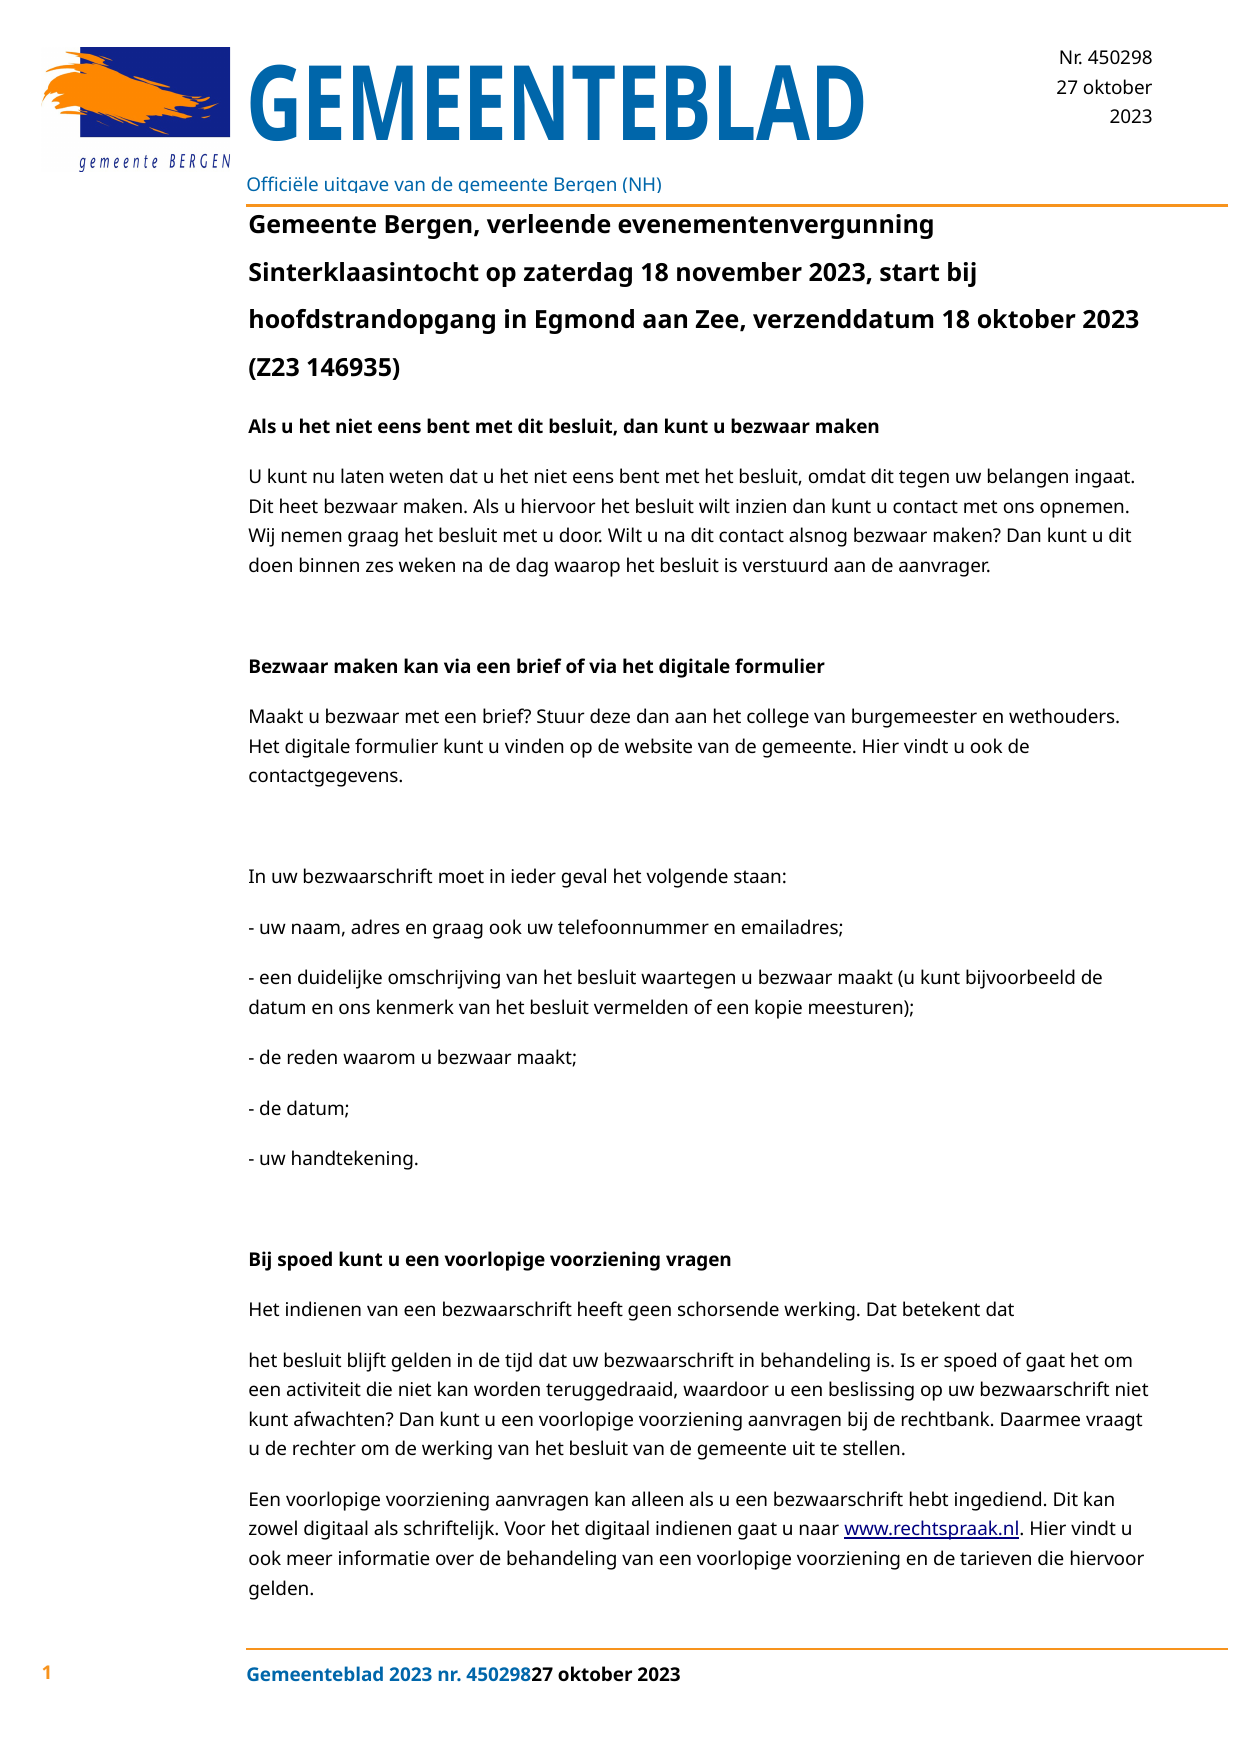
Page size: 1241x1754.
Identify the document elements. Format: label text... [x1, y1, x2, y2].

text U kunt nu laten weten dat u het niet eens bent met het besluit, omdat dit tegen uw belangen ingaat. Dit heet bezwaar maken. Als u hiervoor het besluit wilt inzien dan kunt u contact met ons opnemen. Wij nemen graag het besluit met u door. Wilt u na dit contact alsnog bezwaar maken? Dan kunt u dit doen binnen zes weken na de dag waarop het besluit is verstuurd aan de aanvrager. [248, 463, 1152, 578]
text - uw naam, adres en graag ook uw telefoonnummer en emailadres; [248, 914, 1152, 940]
text het besluit blijft gelden in de tijd dat uw bezwaarschrift in behandeling is. Is er spoed of gaat het om een activiteit die niet kan worden teruggedraaid, waardoor u een beslissing op uw bezwaarschrift niet kunt afwachten? Dan kunt u een voorlopige voorziening aanvragen bij de rechtbank. Daarmee vraagt u de rechter om de werking van het besluit van de gemeente uit te stellen. [248, 1347, 1152, 1461]
picture [41, 47, 231, 172]
text - de reden waarom u bezwaar maakt; [248, 1044, 1152, 1070]
text Bij spoed kunt u een voorlopige voorziening vragen [248, 1246, 1152, 1272]
text Een voorlopige voorziening aanvragen kan alleen als u een bezwaarschrift hebt ingediend. Dit kan zowel digitaal als schriftelijk. Voor het digitaal indienen gaat u naar www.rechtspraak.nl. Hier vindt u ook meer informatie over de behandeling van een voorlopige voorziening en de tarieven die hiervoor gelden. [248, 1486, 1152, 1601]
text Het indienen van een bezwaarschrift heeft geen schorsende werking. Dat betekent dat [248, 1296, 1152, 1322]
text - de datum; [248, 1095, 1152, 1121]
text In uw bezwaarschrift moet in ieder geval het volgende staan: [248, 863, 1152, 889]
text - uw handtekening. [248, 1145, 1152, 1171]
text Als u het niet eens bent met dit besluit, dan kunt u bezwaar maken [248, 413, 1152, 439]
text Gemeente Bergen, verleende evenementenvergunning Sinterklaasintocht op zaterdag 18 november 2023, start bij hoofdstrandopgang in Egmond aan Zee, verzenddatum 18 oktober 2023 (Z23 146935) [248, 207, 1152, 384]
text - een duidelijke omschrijving van het besluit waartegen u bezwaar maakt (u kunt bijvoorbeeld de datum en ons kenmerk van het besluit vermelden of een kopie meesturen); [248, 964, 1152, 1020]
text Bezwaar maken kan via een brief of via het digitale formulier [248, 653, 1152, 679]
text Maakt u bezwaar met een brief? Stuur deze dan aan het college van burgemeester en wethouders. Het digitale formulier kunt u vinden op de website van de gemeente. Hier vindt u ook de contactgegevens. [248, 703, 1152, 788]
